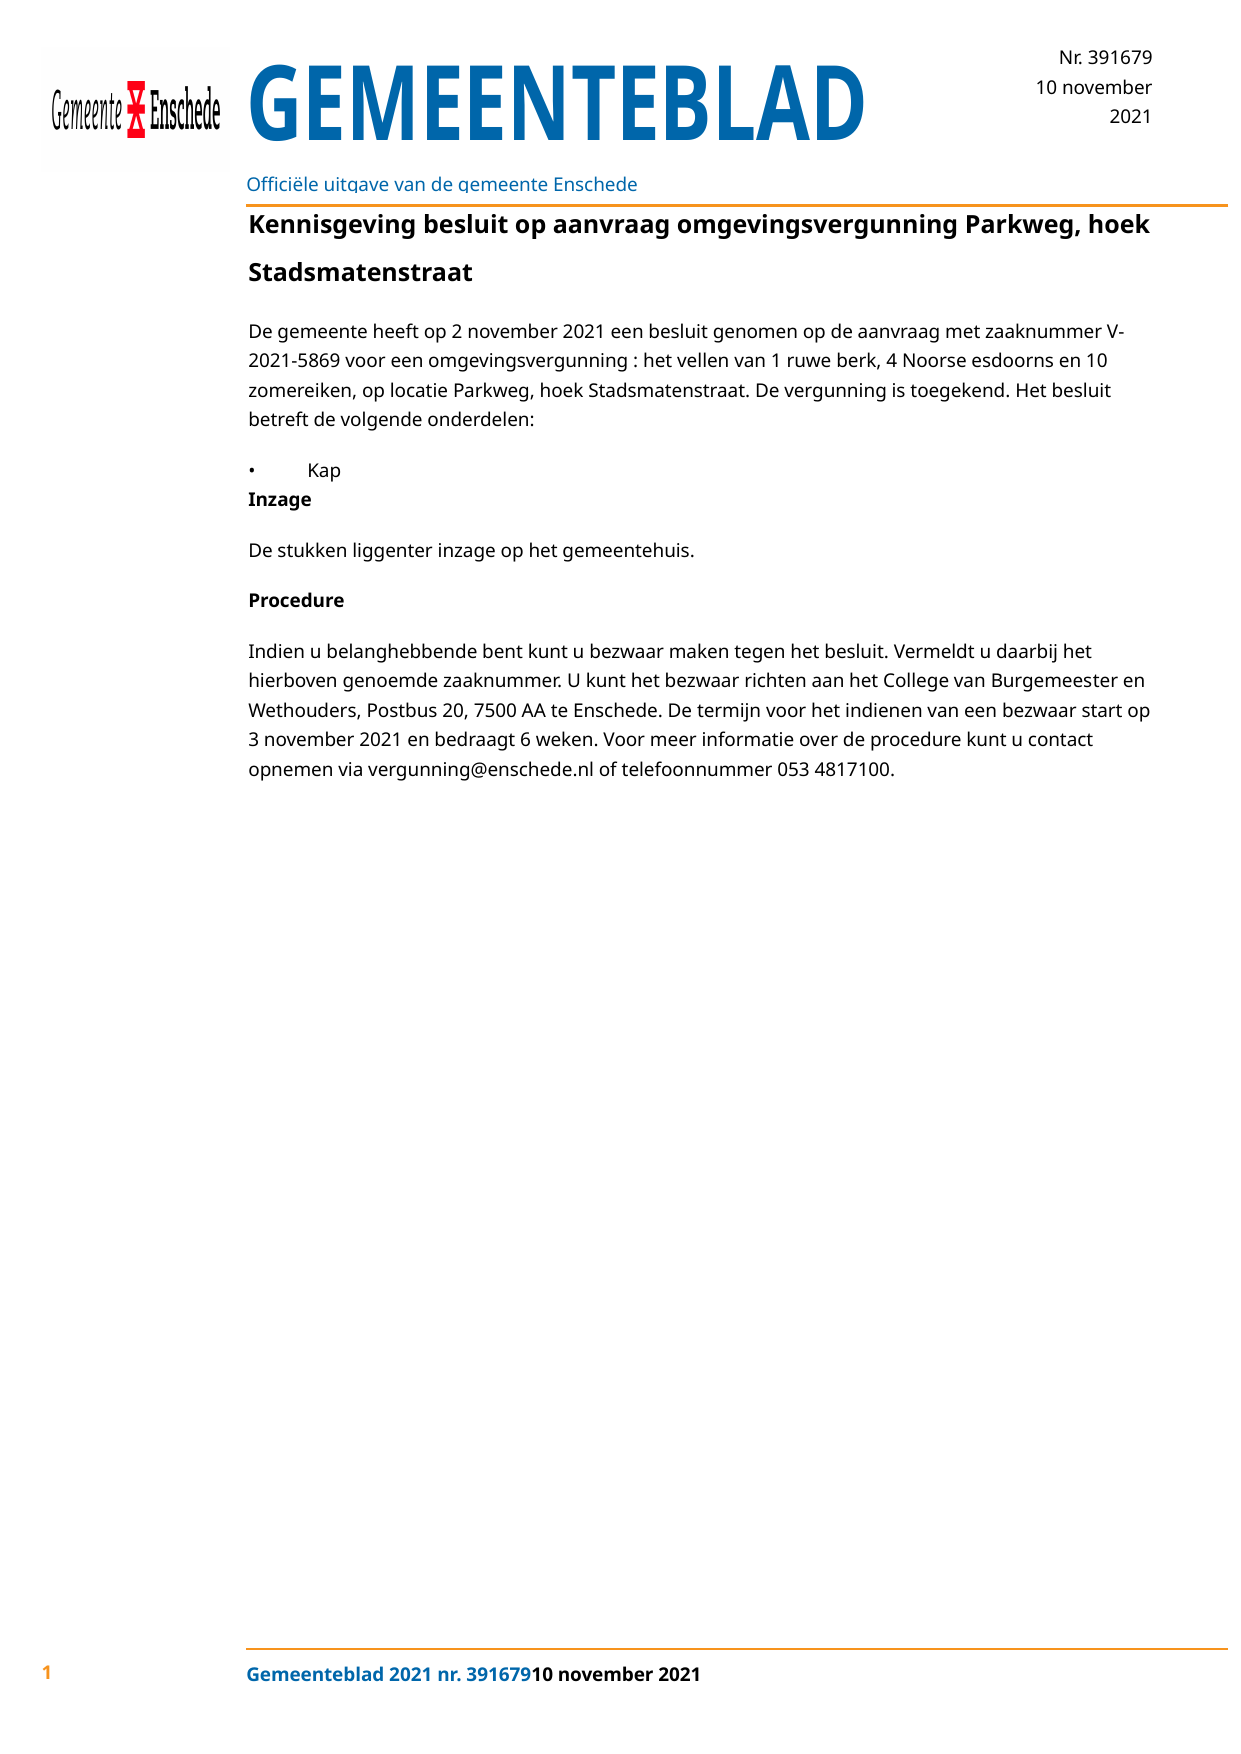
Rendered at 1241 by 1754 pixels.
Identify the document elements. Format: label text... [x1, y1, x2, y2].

text De gemeente heeft op 2 november 2021 een besluit genomen op de aanvraag met zaaknummer V-2021-5869 voor een omgevingsvergunning : het vellen van 1 ruwe berk, 4 Noorse esdoorns en 10 zomereiken, op locatie Parkweg, hoek Stadsmatenstraat. De vergunning is toegekend. Het besluit betreft de volgende onderdelen: [248, 318, 1152, 432]
text De stukken liggenter inzage op het gemeentehuis. [248, 537, 1152, 563]
text Inzage [248, 487, 1152, 512]
list Kap [248, 457, 1152, 483]
text Kennisgeving besluit op aanvraag omgevingsvergunning Parkweg, hoek Stadsmatenstraat [248, 207, 1152, 288]
text Procedure [248, 587, 1152, 613]
text Indien u belanghebbende bent kunt u bezwaar maken tegen het besluit. Vermeldt u daarbij het hierboven genoemde zaaknummer. U kunt het bezwaar richten aan het College van Burgemees­ter en Wethouders, Postbus 20, 7500 AA te Enschede. De termijn voor het indienen van een bezwaar start op 3 november 2021 en bedraagt 6 weken. Voor meer informatie over de procedure kunt u contact opnemen via vergunning@enschede.nl of telefoonnummer 053 4817100. [248, 638, 1152, 782]
picture [41, 47, 231, 172]
